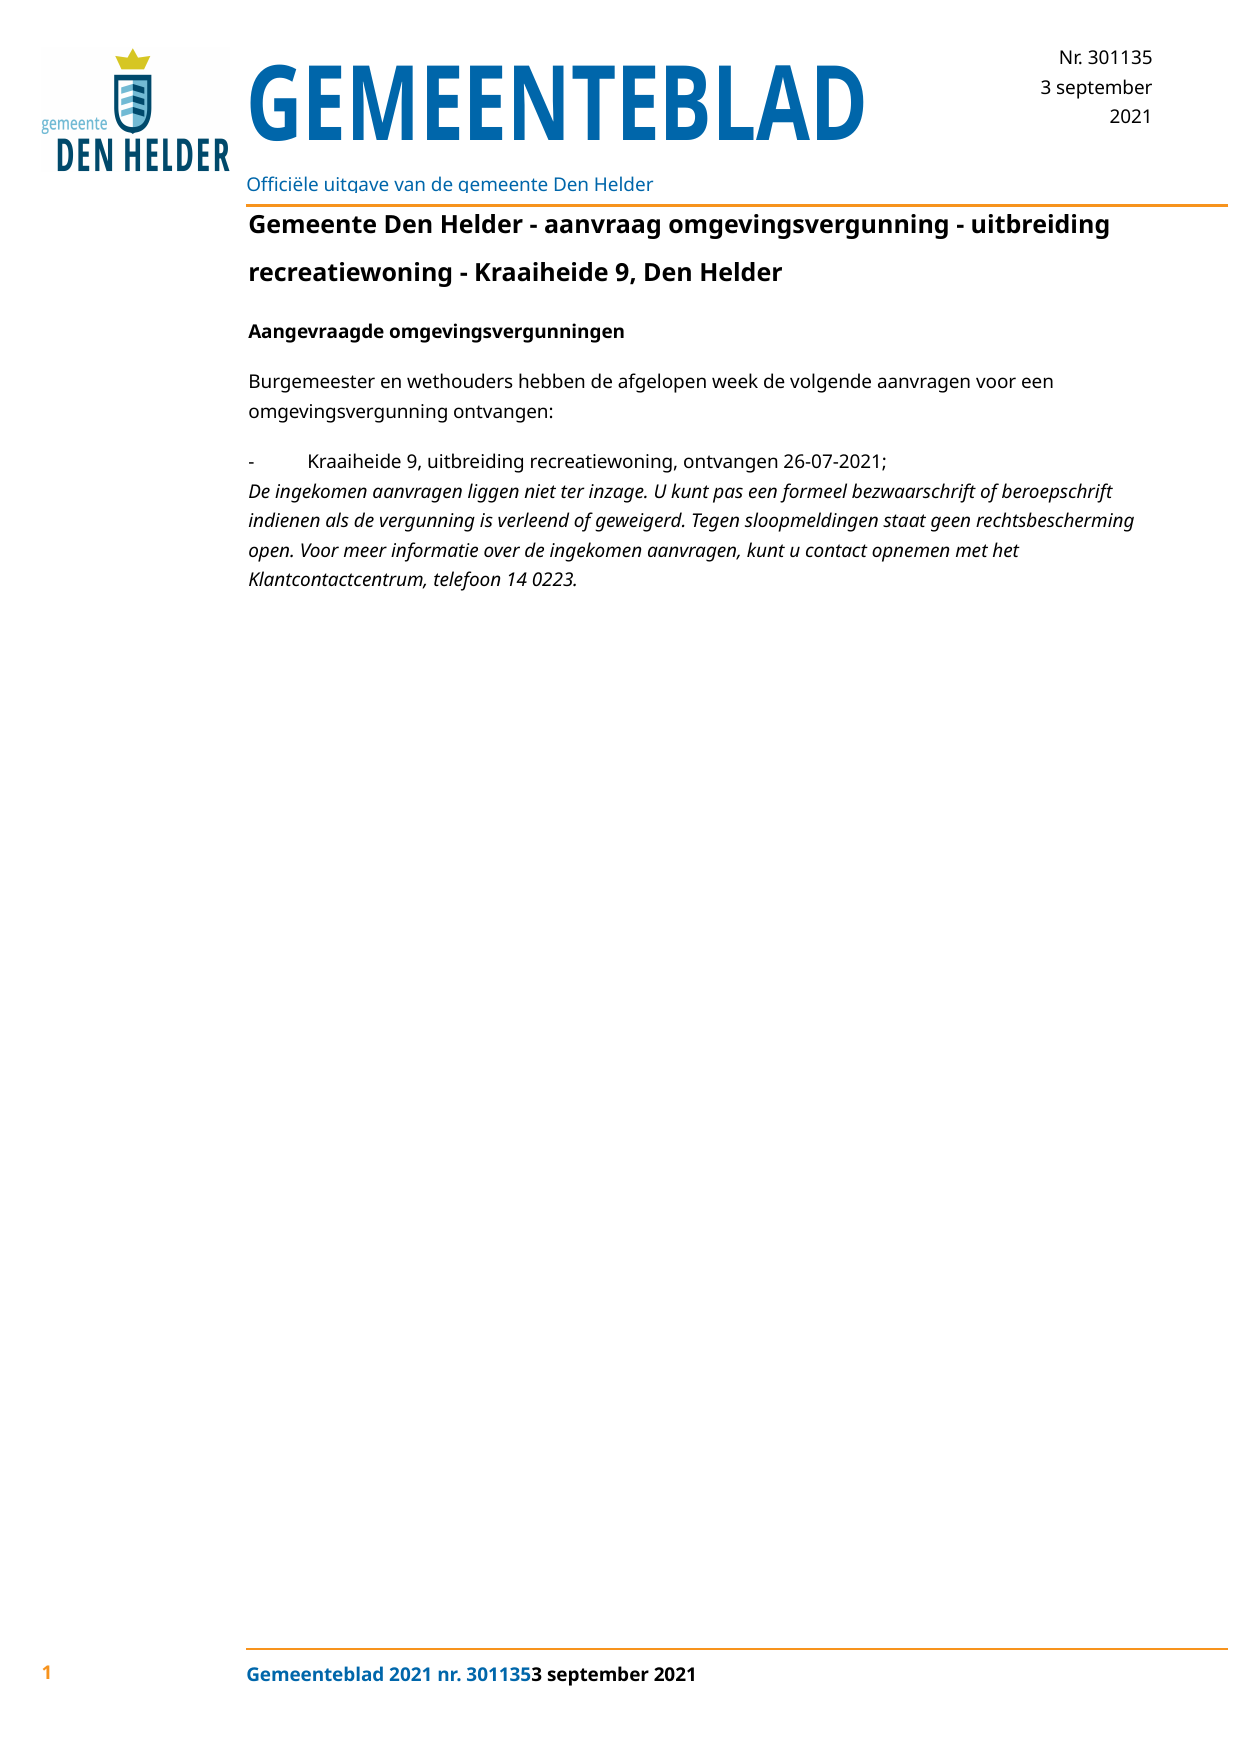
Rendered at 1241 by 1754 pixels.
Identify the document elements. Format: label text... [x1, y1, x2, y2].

text Gemeente Den Helder - aanvraag omgevingsvergunning - uitbreiding recreatiewoning - Kraaiheide 9, Den Helder [248, 207, 1152, 288]
picture [41, 47, 231, 172]
picture [100, 154, 106, 172]
text Burgemeester en wethouders hebben de afgelopen week de volgende aanvragen voor een omgevingsvergunning ontvangen: [248, 368, 1152, 424]
picture [63, 144, 68, 165]
picture [220, 160, 224, 172]
text Aangevraagde omgevingsvergunningen [248, 318, 1152, 344]
picture [130, 157, 135, 172]
picture [182, 144, 187, 165]
list Kraaiheide 9, uitbreiding recreatiewoning, ontvangen 26-07-2021; [248, 448, 1152, 474]
text De ingekomen aanvragen liggen niet ter inzage. U kunt pas een formeel bezwaarschrift of beroepschrift indienen als de vergunning is verleend of geweigerd. Tegen sloopmeldingen staat geen rechtsbescherming open. Voor meer informatie over de ingekomen aanvragen, kunt u contact opnemen met het Klantcontactcentrum, telefoon 14 0223. [248, 478, 1152, 592]
